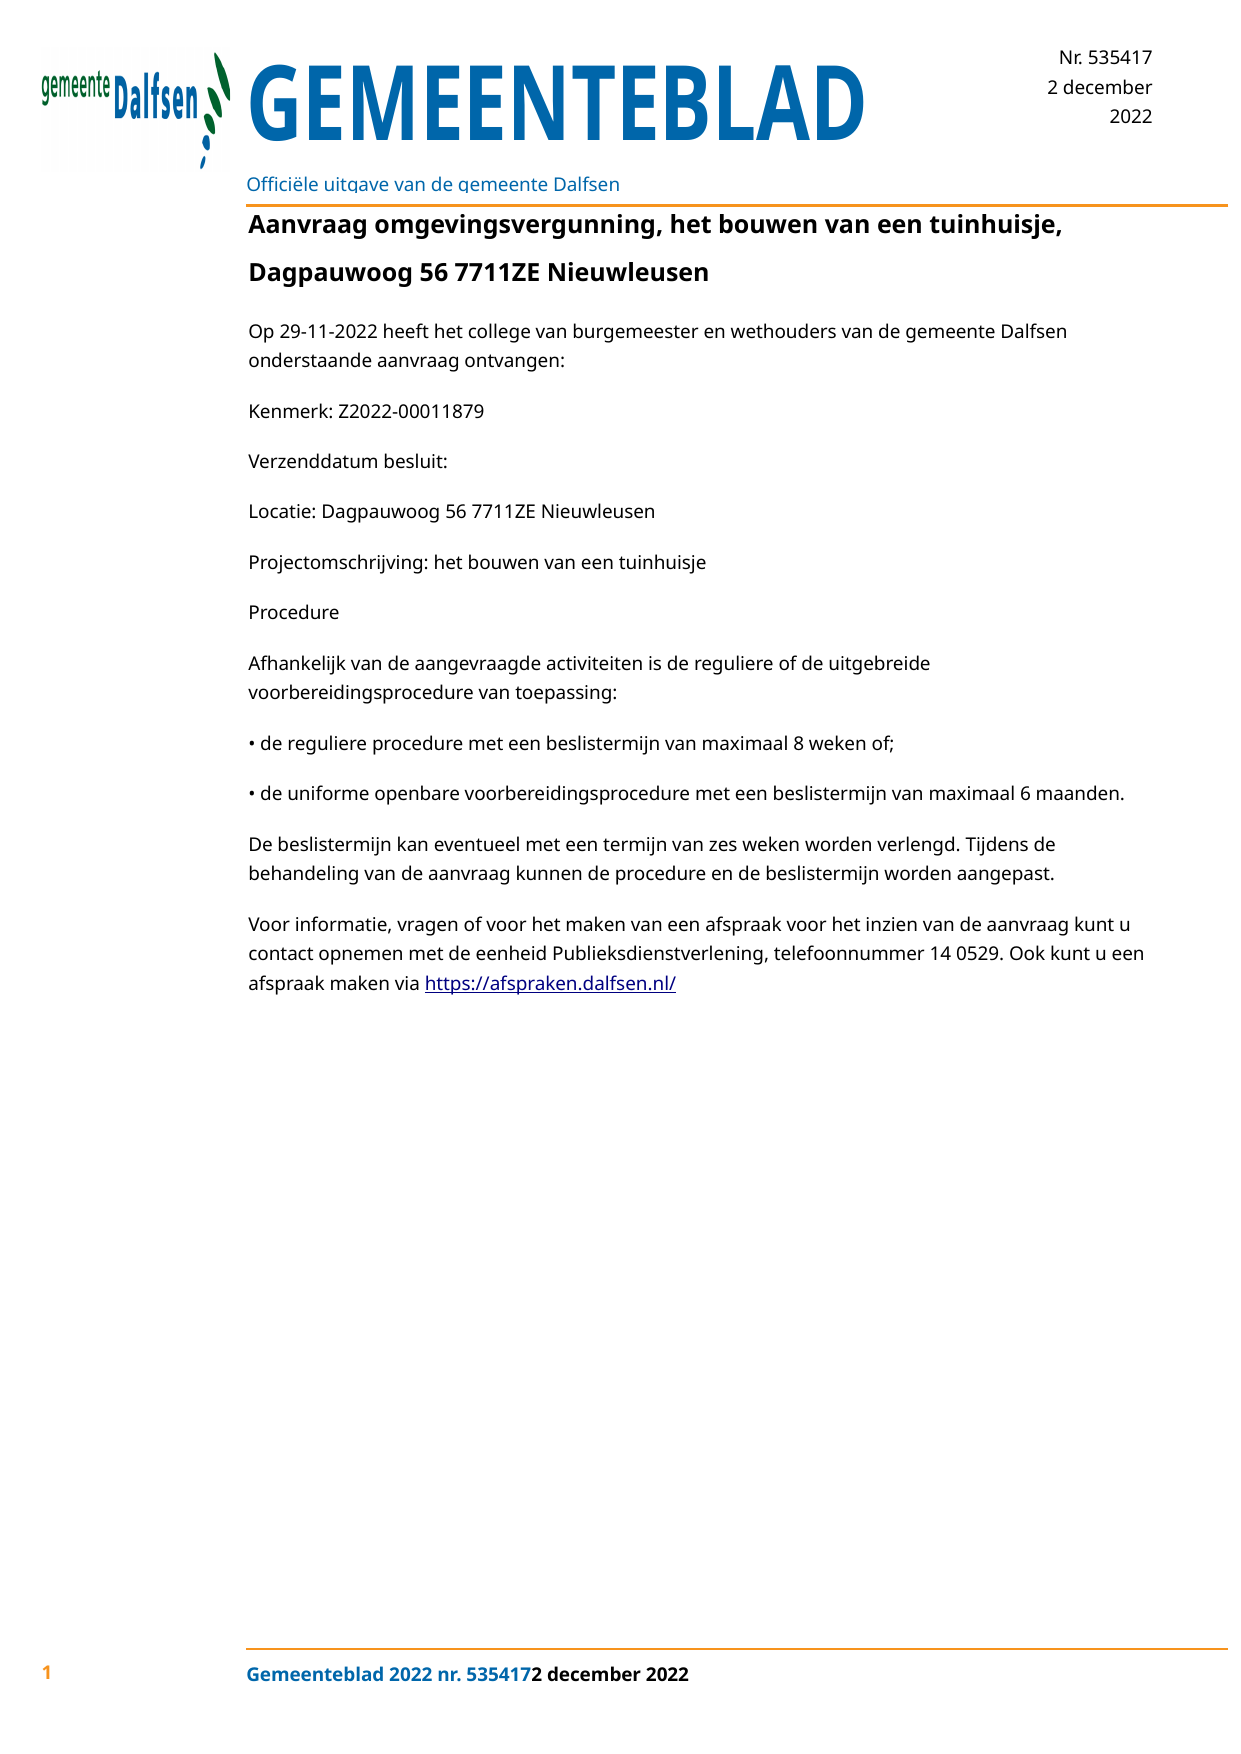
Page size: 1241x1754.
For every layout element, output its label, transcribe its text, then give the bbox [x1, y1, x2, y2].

text Procedure [248, 599, 1152, 625]
text Voor informatie, vragen of voor het maken van een afspraak voor het inzien van de aanvraag kunt u contact opnemen met de eenheid Publieksdienstverlening, telefoonnummer 14 0529. Ook kunt u een afspraak maken via https://afspraken.dalfsen.nl/ [248, 911, 1152, 996]
text Afhankelijk van de aangevraagde activiteiten is de reguliere of de uitgebreide voorbereidingsprocedure van toepassing: [248, 650, 1152, 705]
text Locatie: Dagpauwoog 56 7711ZE Nieuwleusen [248, 499, 1152, 524]
text Aanvraag omgevingsvergunning, het bouwen van een tuinhuisje, Dagpauwoog 56 7711ZE Nieuwleusen [248, 207, 1152, 288]
text Op 29-11-2022 heeft het college van burgemeester en wethouders van de gemeente Dalfsen onderstaande aanvraag ontvangen: [248, 318, 1152, 373]
text Verzenddatum besluit: [248, 448, 1152, 474]
picture [41, 47, 231, 172]
text Kenmerk: Z2022-00011879 [248, 398, 1152, 424]
text De beslistermijn kan eventueel met een termijn van zes weken worden verlengd. Tijdens de behandeling van de aanvraag kunnen de procedure en de beslistermijn worden aangepast. [248, 831, 1152, 886]
text Projectomschrijving: het bouwen van een tuinhuisje [248, 549, 1152, 575]
text • de uniforme openbare voorbereidingsprocedure met een beslistermijn van maximaal 6 maanden. [248, 780, 1152, 806]
text • de reguliere procedure met een beslistermijn van maximaal 8 weken of; [248, 730, 1152, 756]
